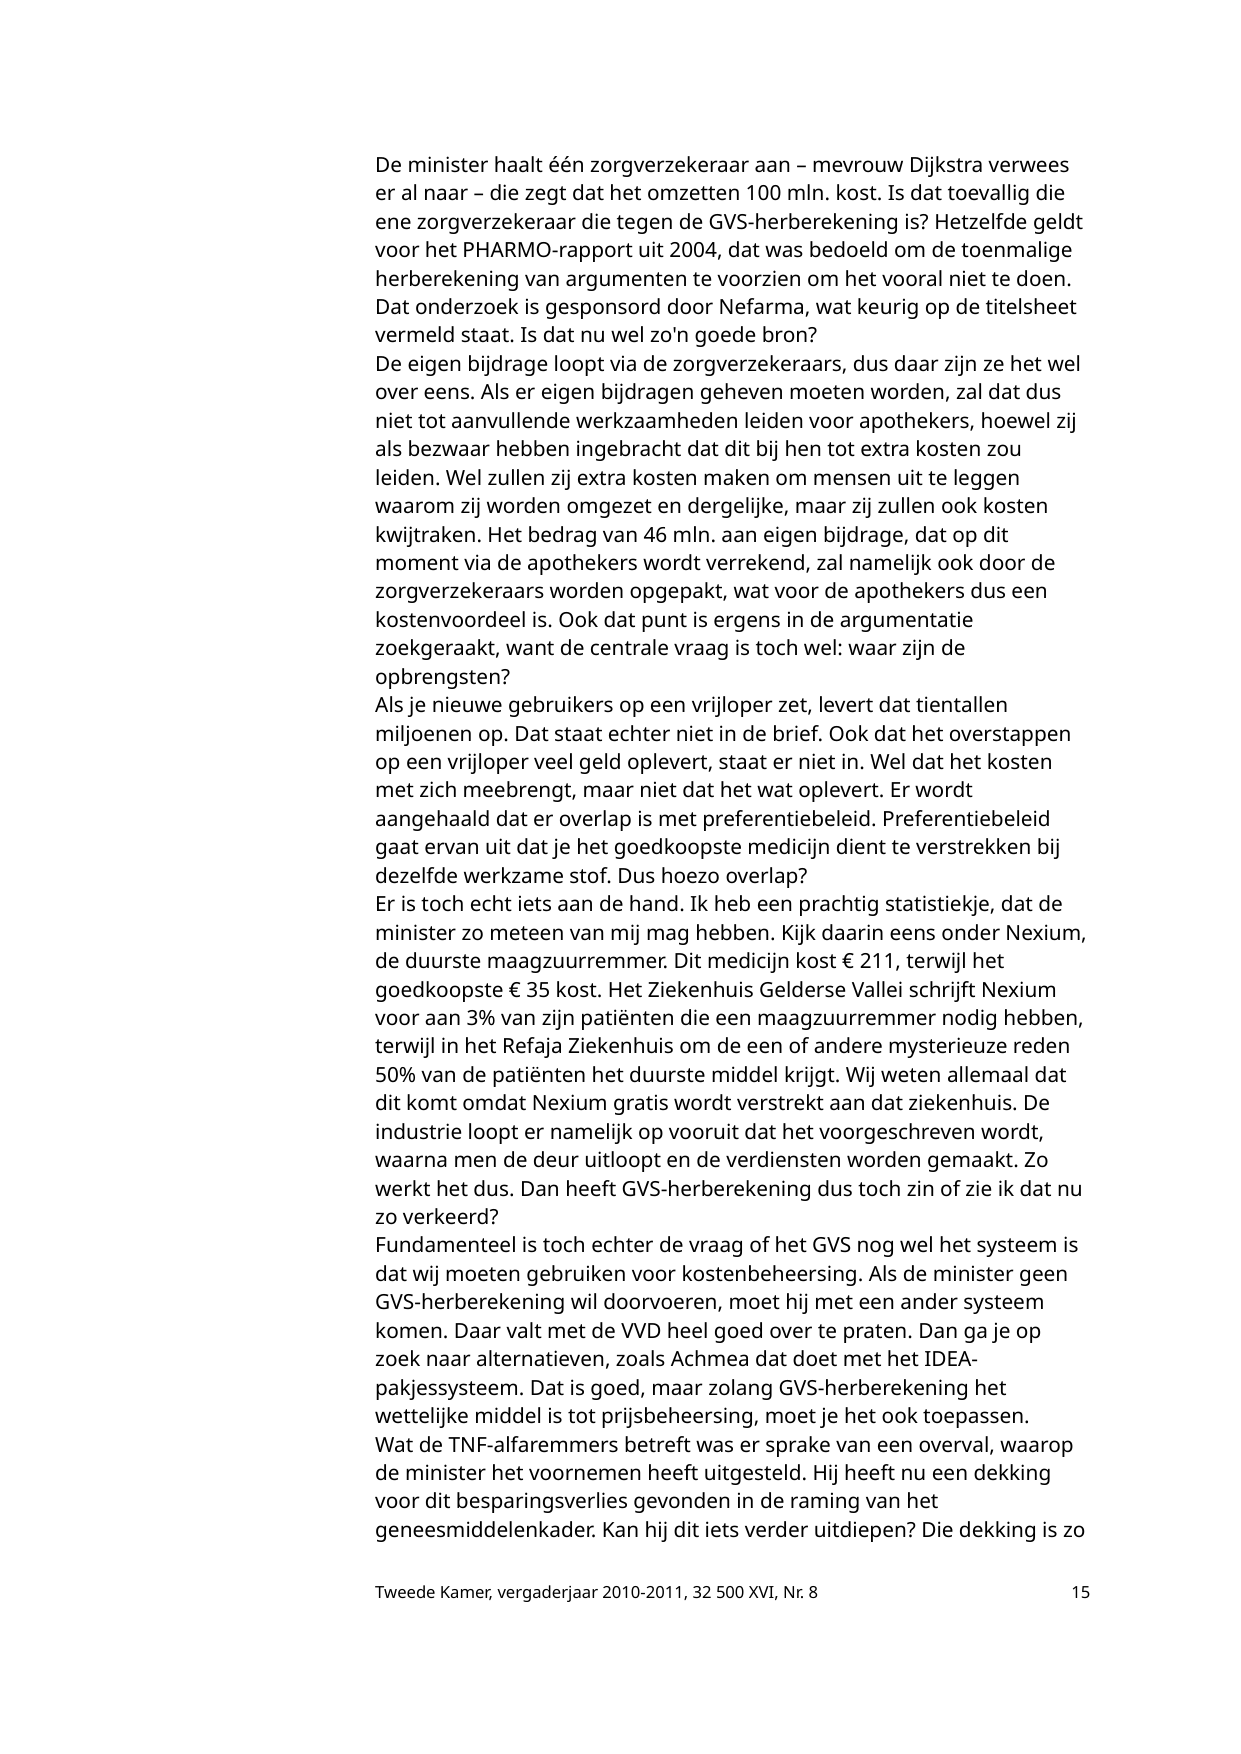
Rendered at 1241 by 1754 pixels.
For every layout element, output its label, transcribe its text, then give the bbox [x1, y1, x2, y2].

text Fundamenteel is toch echter de vraag of het GVS nog wel het systeem is dat wij moeten gebruiken voor kostenbeheersing. Als de minister geen GVS-herberekening wil doorvoeren, moet hij met een ander systeem komen. Daar valt met de VVD heel goed over te praten. Dan ga je op zoek naar alternatieven, zoals Achmea dat doet met het IDEA-pakjessysteem. Dat is goed, maar zolang GVS-herberekening het wettelijke middel is tot prijsbeheersing, moet je het ook toepassen. [375, 1231, 1090, 1430]
text Wat de TNF-alfaremmers betreft was er sprake van een overval, waarop de minister het voornemen heeft uitgesteld. Hij heeft nu een dekking voor dit besparingsverlies gevonden in de raming van het geneesmiddelenkader. Kan hij dit iets verder uitdiepen? Die dekking is zo [375, 1430, 1090, 1543]
text Als je nieuwe gebruikers op een vrijloper zet, levert dat tientallen miljoenen op. Dat staat echter niet in de brief. Ook dat het overstappen op een vrijloper veel geld oplevert, staat er niet in. Wel dat het kosten met zich meebrengt, maar niet dat het wat oplevert. Er wordt aangehaald dat er overlap is met preferentiebeleid. Preferentiebeleid gaat ervan uit dat je het goedkoopste medicijn dient te verstrekken bij dezelfde werkzame stof. Dus hoezo overlap? [375, 690, 1090, 889]
text De minister haalt één zorgverzekeraar aan – mevrouw Dijkstra verwees er al naar – die zegt dat het omzetten 100 mln. kost. Is dat toevallig die ene zorgverzekeraar die tegen de GVS-herberekening is? Hetzelfde geldt voor het PHARMO-rapport uit 2004, dat was bedoeld om de toenmalige herberekening van argumenten te voorzien om het vooral niet te doen. Dat onderzoek is gesponsord door Nefarma, wat keurig op de titelsheet vermeld staat. Is dat nu wel zo'n goede bron? [375, 150, 1090, 349]
text Er is toch echt iets aan de hand. Ik heb een prachtig statistiekje, dat de minister zo meteen van mij mag hebben. Kijk daarin eens onder Nexium, de duurste maagzuurremmer. Dit medicijn kost € 211, terwijl het goedkoopste € 35 kost. Het Ziekenhuis Gelderse Vallei schrijft Nexium voor aan 3% van zijn patiënten die een maagzuurremmer nodig hebben, terwijl in het Refaja Ziekenhuis om de een of andere mysterieuze reden 50% van de patiënten het duurste middel krijgt. Wij weten allemaal dat dit komt omdat Nexium gratis wordt verstrekt aan dat ziekenhuis. De industrie loopt er namelijk op vooruit dat het voorgeschreven wordt, waarna men de deur uitloopt en de verdiensten worden gemaakt. Zo werkt het dus. Dan heeft GVS-herberekening dus toch zin of zie ik dat nu zo verkeerd? [375, 889, 1090, 1231]
text De eigen bijdrage loopt via de zorgverzekeraars, dus daar zijn ze het wel over eens. Als er eigen bijdragen geheven moeten worden, zal dat dus niet tot aanvullende werkzaamheden leiden voor apothekers, hoewel zij als bezwaar hebben ingebracht dat dit bij hen tot extra kosten zou leiden. Wel zullen zij extra kosten maken om mensen uit te leggen waarom zij worden omgezet en dergelijke, maar zij zullen ook kosten kwijtraken. Het bedrag van 46 mln. aan eigen bijdrage, dat op dit moment via de apothekers wordt verrekend, zal namelijk ook door de zorgverzekeraars worden opgepakt, wat voor de apothekers dus een kostenvoordeel is. Ook dat punt is ergens in de argumentatie zoekgeraakt, want de centrale vraag is toch wel: waar zijn de opbrengsten? [375, 349, 1090, 690]
